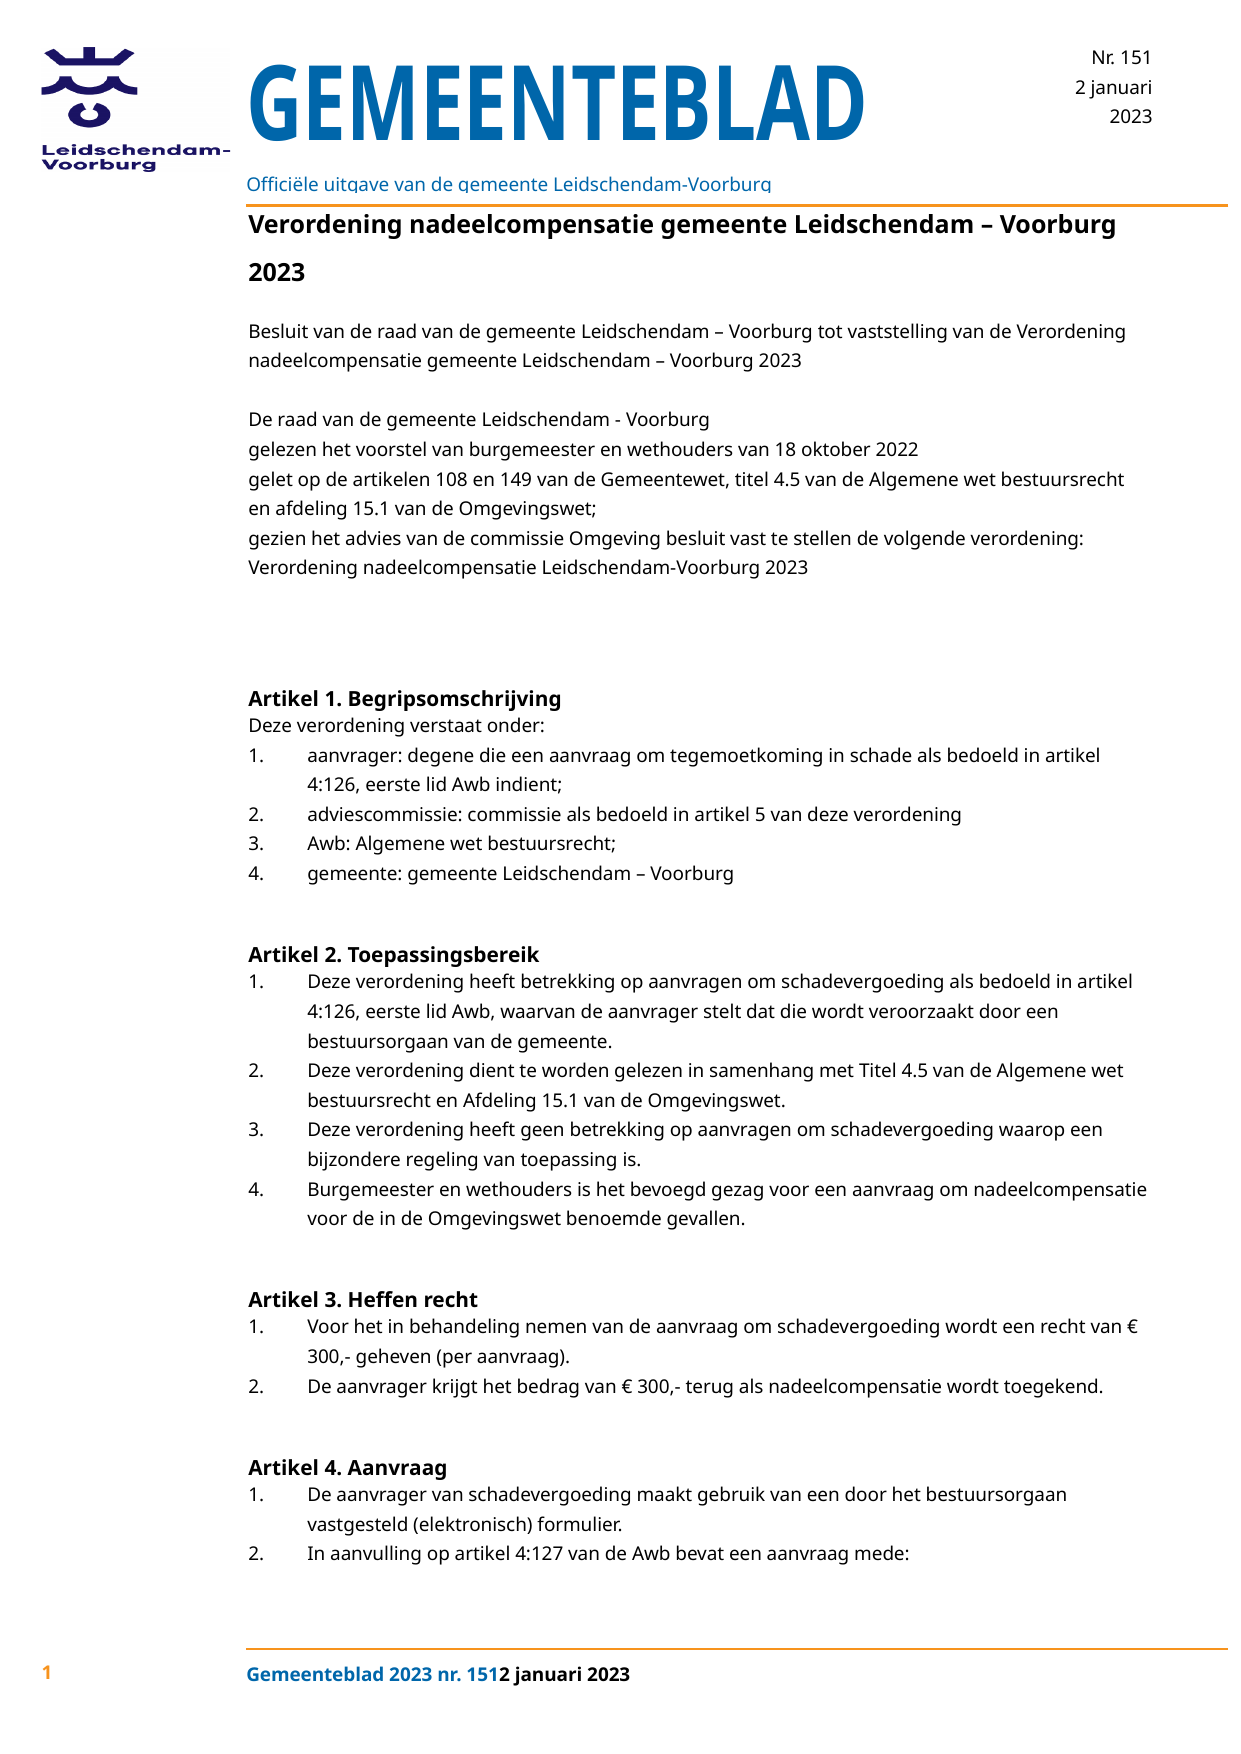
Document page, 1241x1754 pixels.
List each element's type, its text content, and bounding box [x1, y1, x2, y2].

text Artikel 2. Toepassingsbereik [248, 940, 1152, 969]
text Artikel 3. Heffen recht [248, 1285, 1152, 1314]
text Verordening nadeelcompensatie Leidschendam-Voorburg 2023 [248, 554, 1152, 580]
list gemeente: gemeente Leidschendam – Voorburg [248, 860, 1152, 886]
list De aanvrager van schadevergoeding maakt gebruik van een door het bestuursorgaan vastgesteld (elektronisch) formulier. [248, 1481, 1152, 1537]
list adviescommissie: commissie als bedoeld in artikel 5 van deze verordening [248, 801, 1152, 827]
text gelezen het voorstel van burgemeester en wethouders van 18 oktober 2022 [248, 436, 1152, 462]
text gezien het advies van de commissie Omgeving besluit vast te stellen de volgende verordening: [248, 525, 1152, 551]
text Artikel 4. Aanvraag [248, 1453, 1152, 1481]
list Deze verordening heeft betrekking op aanvragen om schadevergoeding als bedoeld in artikel 4:126, eerste lid Awb, waarvan de aanvrager stelt dat die wordt veroorzaakt door een bestuursorgaan van de gemeente. [248, 969, 1152, 1053]
text Verordening nadeelcompensatie gemeente Leidschendam – Voorburg 2023 [248, 207, 1152, 288]
list Voor het in behandeling nemen van de aanvraag om schadevergoeding wordt een recht van € 300,- geheven (per aanvraag). [248, 1314, 1152, 1369]
text Artikel 1. Begripsomschrijving [248, 684, 1152, 712]
text gelet op de artikelen 108 en 149 van de Gemeentewet, titel 4.5 van de Algemene wet bestuursrecht en afdeling 15.1 van de Omgevingswet; [248, 466, 1152, 521]
text Deze verordening verstaat onder: [248, 712, 1152, 738]
list aanvrager: degene die een aanvraag om tegemoetkoming in schade als bedoeld in artikel 4:126, eerste lid Awb indient; [248, 742, 1152, 797]
list In aanvulling op artikel 4:127 van de Awb bevat een aanvraag mede: [248, 1541, 1152, 1566]
list De aanvrager krijgt het bedrag van € 300,- terug als nadeelcompensatie wordt toegekend. [248, 1373, 1152, 1399]
picture [41, 47, 231, 172]
text Besluit van de raad van de gemeente Leidschendam – Voorburg tot vaststelling van de Verordening nadeelcompensatie gemeente Leidschendam – Voorburg 2023 [248, 318, 1152, 373]
list Burgemeester en wethouders is het bevoegd gezag voor een aanvraag om nadeelcompensatie voor de in de Omgevingswet benoemde gevallen. [248, 1176, 1152, 1231]
list Deze verordening dient te worden gelezen in samenhang met Titel 4.5 van de Algemene wet bestuursrecht en Afdeling 15.1 van de Omgevingswet. [248, 1057, 1152, 1113]
list Deze verordening heeft geen betrekking op aanvragen om schadevergoeding waarop een bijzondere regeling van toepassing is. [248, 1117, 1152, 1172]
text De raad van de gemeente Leidschendam - Voorburg [248, 407, 1152, 432]
list Awb: Algemene wet bestuursrecht; [248, 831, 1152, 856]
